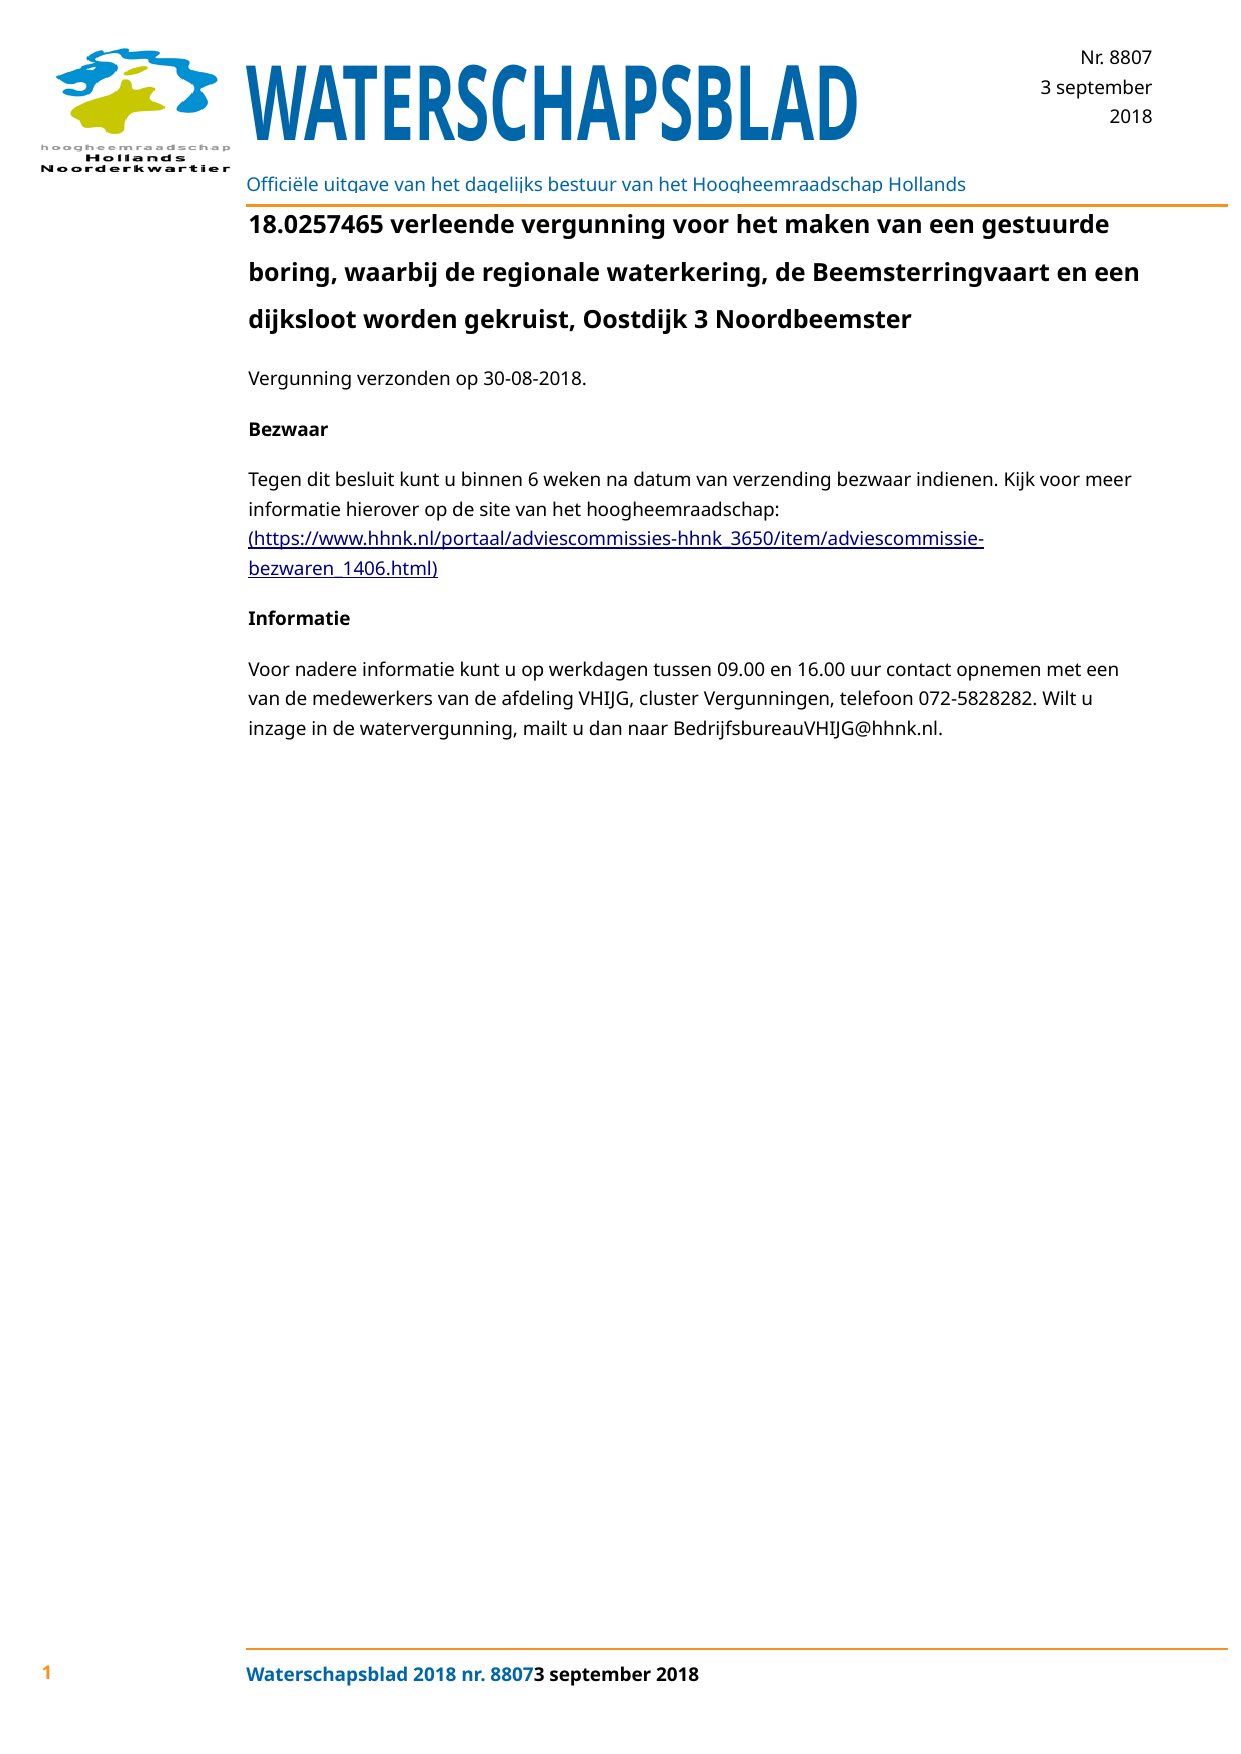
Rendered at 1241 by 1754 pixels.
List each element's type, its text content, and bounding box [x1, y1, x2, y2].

text Voor nadere informatie kunt u op werkdagen tussen 09.00 en 16.00 uur contact opnemen met een van de medewerkers van de afdeling VHIJG, cluster Vergunningen, telefoon 072-5828282. Wilt u inzage in de watervergunning, mailt u dan naar BedrijfsbureauVHIJG@hhnk.nl. [248, 656, 1152, 741]
picture [41, 47, 231, 172]
text Informatie [248, 606, 1152, 631]
text Tegen dit besluit kunt u binnen 6 weken na datum van verzending bezwaar indienen. Kijk voor meer informatie hierover op de site van het hoogheemraadschap: (https://www.hhnk.nl/portaal/adviescommissies-hhnk_3650/item/adviescommissie-bezwaren_1406.html) [248, 466, 1152, 581]
text Bezwaar [248, 416, 1152, 442]
text Vergunning verzonden op 30-08-2018. [248, 366, 1152, 391]
text 18.0257465 verleende vergunning voor het maken van een gestuurde boring, waarbij de regionale waterkering, de Beemsterringvaart en een dijksloot worden gekruist, Oostdijk 3 Noordbeemster [248, 207, 1152, 336]
